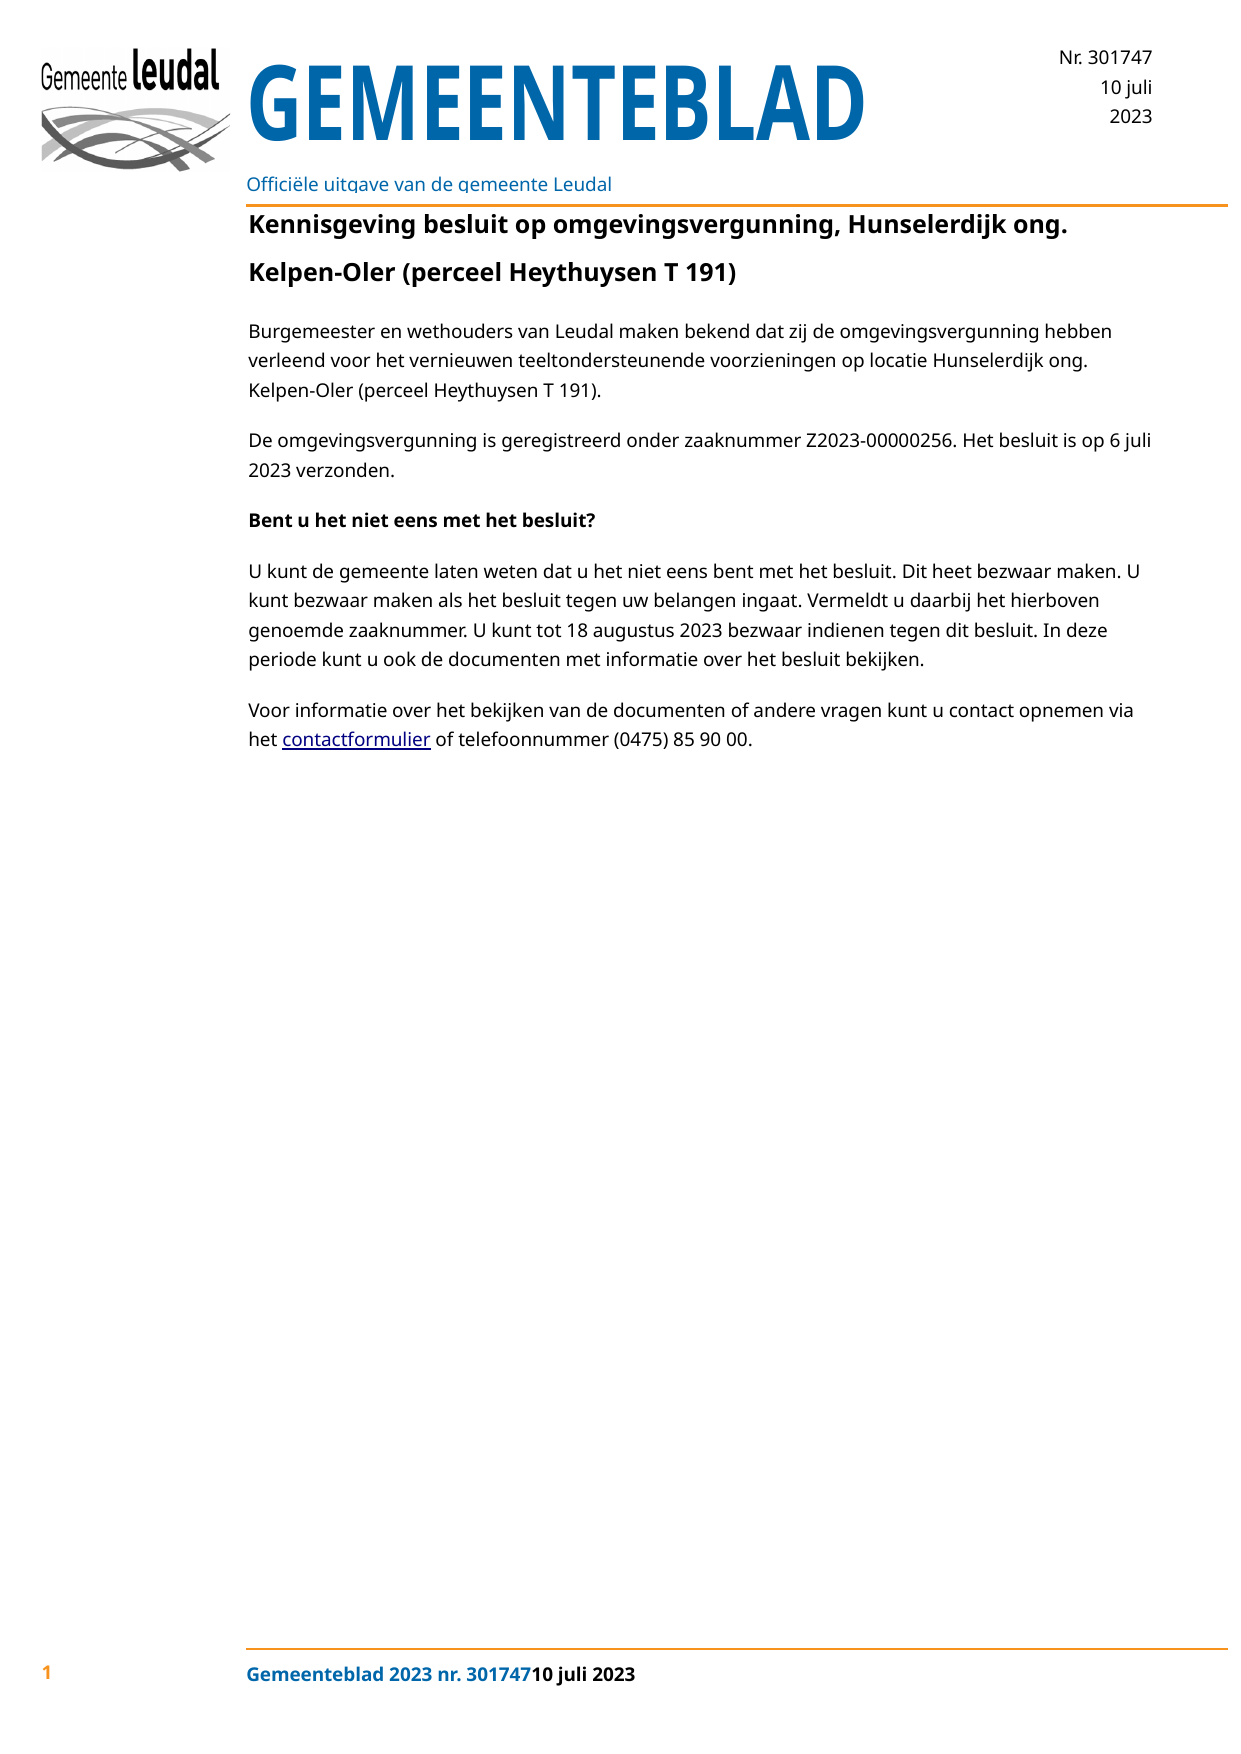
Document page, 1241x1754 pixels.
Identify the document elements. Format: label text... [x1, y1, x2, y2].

text Burgemeester en wethouders van Leudal maken bekend dat zij de omgevingsvergunning hebben verleend voor het vernieuwen teeltondersteunende voorzieningen op locatie Hunselerdijk ong. Kelpen-Oler (perceel Heythuysen T 191). [248, 318, 1152, 403]
text U kunt de gemeente laten weten dat u het niet eens bent met het besluit. Dit heet bezwaar maken. U kunt bezwaar maken als het besluit tegen uw belangen ingaat. Vermeldt u daarbij het hierboven genoemde zaaknummer. U kunt tot 18 augustus 2023 bezwaar indienen tegen dit besluit. In deze periode kunt u ook de documenten met informatie over het besluit bekijken. [248, 558, 1152, 672]
text Bent u het niet eens met het besluit? [248, 507, 1152, 533]
text De omgevingsvergunning is geregistreerd onder zaaknummer Z2023-00000256. Het besluit is op 6 juli 2023 verzonden. [248, 427, 1152, 483]
text Kennisgeving besluit op omgevingsvergunning, Hunselerdijk ong. Kelpen-Oler (perceel Heythuysen T 191) [248, 207, 1152, 288]
picture [41, 47, 231, 172]
text Voor informatie over het bekijken van de documenten of andere vragen kunt u contact opnemen via het contactformulier of telefoonnummer (0475) 85 90 00. [248, 697, 1152, 752]
